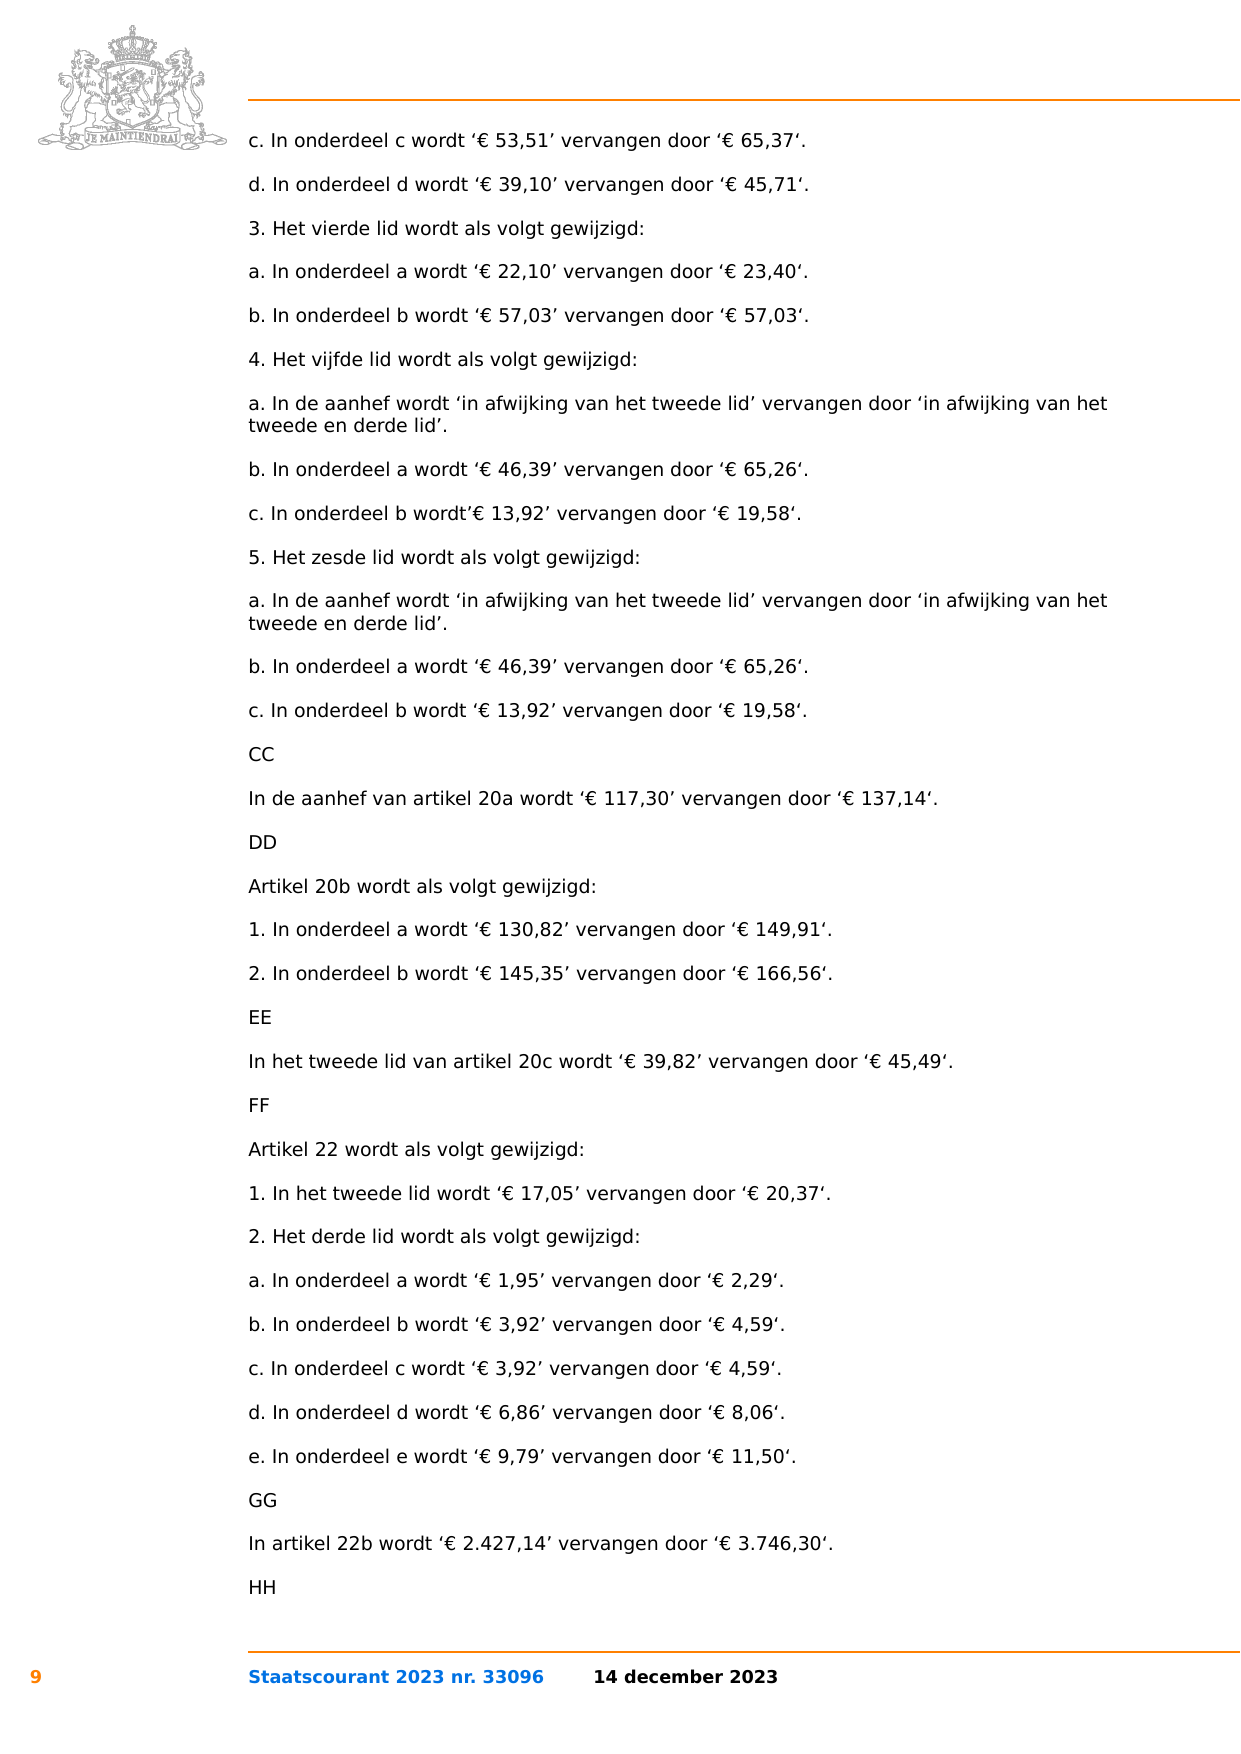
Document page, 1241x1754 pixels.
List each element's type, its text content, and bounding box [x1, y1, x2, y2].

text 2. Het derde lid wordt als volgt gewijzigd: [248, 1226, 1163, 1248]
text HH [248, 1577, 1163, 1599]
text 4. Het vijfde lid wordt als volgt gewijzigd: [248, 349, 1163, 371]
text CC [248, 744, 1163, 766]
text c. In onderdeel b wordt’€ 13,92’ vervangen door ‘€ 19,58‘. [248, 503, 1163, 525]
text a. In de aanhef wordt ‘in afwijking van het tweede lid’ vervangen door ‘in afwijking van het tweede en derde lid’. [248, 393, 1163, 437]
text c. In onderdeel c wordt ‘€ 53,51’ vervangen door ‘€ 65,37‘. [248, 130, 1163, 152]
text e. In onderdeel e wordt ‘€ 9,79’ vervangen door ‘€ 11,50‘. [248, 1446, 1163, 1468]
text 1. In het tweede lid wordt ‘€ 17,05’ vervangen door ‘€ 20,37‘. [248, 1182, 1163, 1204]
text DD [248, 832, 1163, 854]
text In de aanhef van artikel 20a wordt ‘€ 117,30’ vervangen door ‘€ 137,14‘. [248, 788, 1163, 810]
picture [38, 25, 227, 150]
text a. In onderdeel a wordt ‘€ 22,10’ vervangen door ‘€ 23,40‘. [248, 261, 1163, 283]
text 3. Het vierde lid wordt als volgt gewijzigd: [248, 218, 1163, 239]
text b. In onderdeel b wordt ‘€ 3,92’ vervangen door ‘€ 4,59‘. [248, 1314, 1163, 1336]
text FF [248, 1095, 1163, 1117]
text In het tweede lid van artikel 20c wordt ‘€ 39,82’ vervangen door ‘€ 45,49‘. [248, 1051, 1163, 1073]
text b. In onderdeel a wordt ‘€ 46,39’ vervangen door ‘€ 65,26‘. [248, 656, 1163, 678]
text 2. In onderdeel b wordt ‘€ 145,35’ vervangen door ‘€ 166,56‘. [248, 963, 1163, 985]
text a. In onderdeel a wordt ‘€ 1,95’ vervangen door ‘€ 2,29‘. [248, 1270, 1163, 1292]
text a. In de aanhef wordt ‘in afwijking van het tweede lid’ vervangen door ‘in afwijking van het tweede en derde lid’. [248, 590, 1163, 634]
text b. In onderdeel b wordt ‘€ 57,03’ vervangen door ‘€ 57,03‘. [248, 305, 1163, 327]
text GG [248, 1489, 1163, 1511]
text d. In onderdeel d wordt ‘€ 39,10’ vervangen door ‘€ 45,71‘. [248, 174, 1163, 196]
text Artikel 20b wordt als volgt gewijzigd: [248, 876, 1163, 897]
text c. In onderdeel c wordt ‘€ 3,92’ vervangen door ‘€ 4,59‘. [248, 1358, 1163, 1380]
text In artikel 22b wordt ‘€ 2.427,14’ vervangen door ‘€ 3.746,30‘. [248, 1533, 1163, 1555]
text EE [248, 1007, 1163, 1029]
text Artikel 22 wordt als volgt gewijzigd: [248, 1139, 1163, 1161]
text 1. In onderdeel a wordt ‘€ 130,82’ vervangen door ‘€ 149,91‘. [248, 919, 1163, 941]
text b. In onderdeel a wordt ‘€ 46,39’ vervangen door ‘€ 65,26‘. [248, 459, 1163, 481]
text d. In onderdeel d wordt ‘€ 6,86’ vervangen door ‘€ 8,06‘. [248, 1402, 1163, 1424]
text c. In onderdeel b wordt ‘€ 13,92’ vervangen door ‘€ 19,58‘. [248, 700, 1163, 722]
text 5. Het zesde lid wordt als volgt gewijzigd: [248, 547, 1163, 568]
